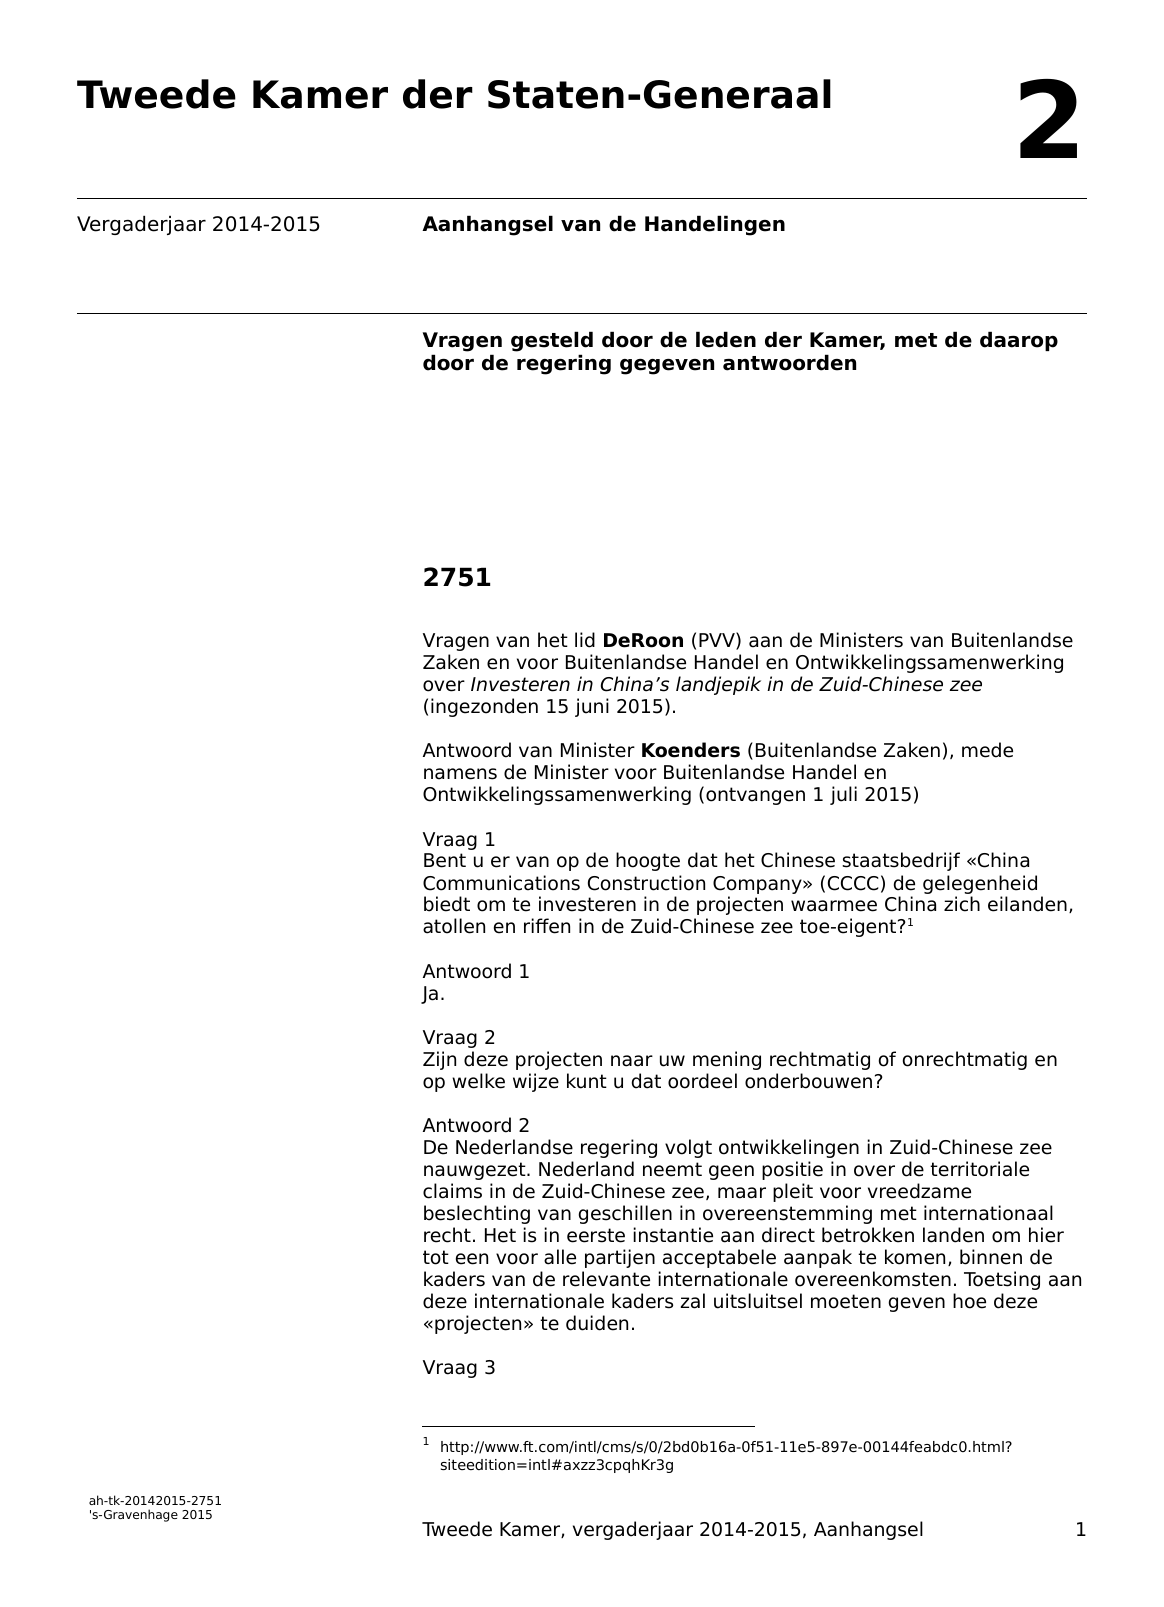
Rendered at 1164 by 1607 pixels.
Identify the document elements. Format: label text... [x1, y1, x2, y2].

text 2751 [422, 563, 1087, 592]
text Antwoord van Minister Koenders (Buitenlandse Zaken), mede namens de Minister voor Buitenlandse Handel en Ontwikkelingssamenwerking (ontvangen 1 juli 2015) [422, 740, 1087, 806]
text Vraag 2 [422, 1027, 1087, 1049]
text Vragen van het lid DeRoon (PVV) aan de Ministers van Buitenlandse Zaken en voor Buitenlandse Handel en Ontwikkelingssamenwerking over Investeren in China’s landjepik in de Zuid-Chinese zee (ingezonden 15 juni 2015). [422, 630, 1087, 718]
text ah-tk-20142015-2751 [88, 1494, 323, 1508]
text Antwoord 1 [422, 961, 1087, 982]
table_cell [77, 314, 422, 375]
table_header Tweede Kamer der Staten-Generaal [77, 59, 886, 198]
table_cell Aanhangsel van de Handelingen [422, 199, 1087, 313]
text De Nederlandse regering volgt ontwikkelingen in Zuid-Chinese zee nauwgezet. Nederland neemt geen positie in over de territoriale claims in de Zuid-Chinese zee, maar pleit voor vreedzame beslechting van geschillen in overeenstemming met internationaal recht. Het is in eerste instantie aan direct betrokken landen om hier tot een voor alle partijen acceptabele aanpak te komen, binnen de kaders van de relevante internationale overeenkomsten. Toetsing aan deze internationale kaders zal uitsluitsel moeten geven hoe deze «projecten» te duiden. [422, 1137, 1087, 1334]
text Vraag 3 [422, 1357, 1087, 1379]
text Ja. [422, 982, 1087, 1004]
text http://www.ft.com/intl/cms/s/0/2bd0b16a-0f51-11e5-897e-00144feabdc0.html?siteedition=intl#axzz3cpqhKr3g [422, 1435, 1087, 1474]
table_header 2 [886, 59, 1087, 198]
text Bent u er van op de hoogte dat het Chinese staatsbedrijf «China Communications Construction Company» (CCCC) de gelegenheid biedt om te investeren in de projecten waarmee China zich eilanden, atollen en riffen in de Zuid-Chinese zee toe-eigent? [422, 850, 1087, 938]
text Zijn deze projecten naar uw mening rechtmatig of onrechtmatig en op welke wijze kunt u dat oordeel onderbouwen? [422, 1049, 1087, 1093]
text Vraag 1 [422, 828, 1087, 850]
table_cell Vergaderjaar 2014-2015 [77, 199, 422, 313]
table_cell Vragen gesteld door de leden der Kamer, met de daarop door de regering gegeven antwoorden [422, 314, 1087, 375]
text 's-Gravenhage 2015 [88, 1508, 323, 1522]
text Antwoord 2 [422, 1115, 1087, 1137]
